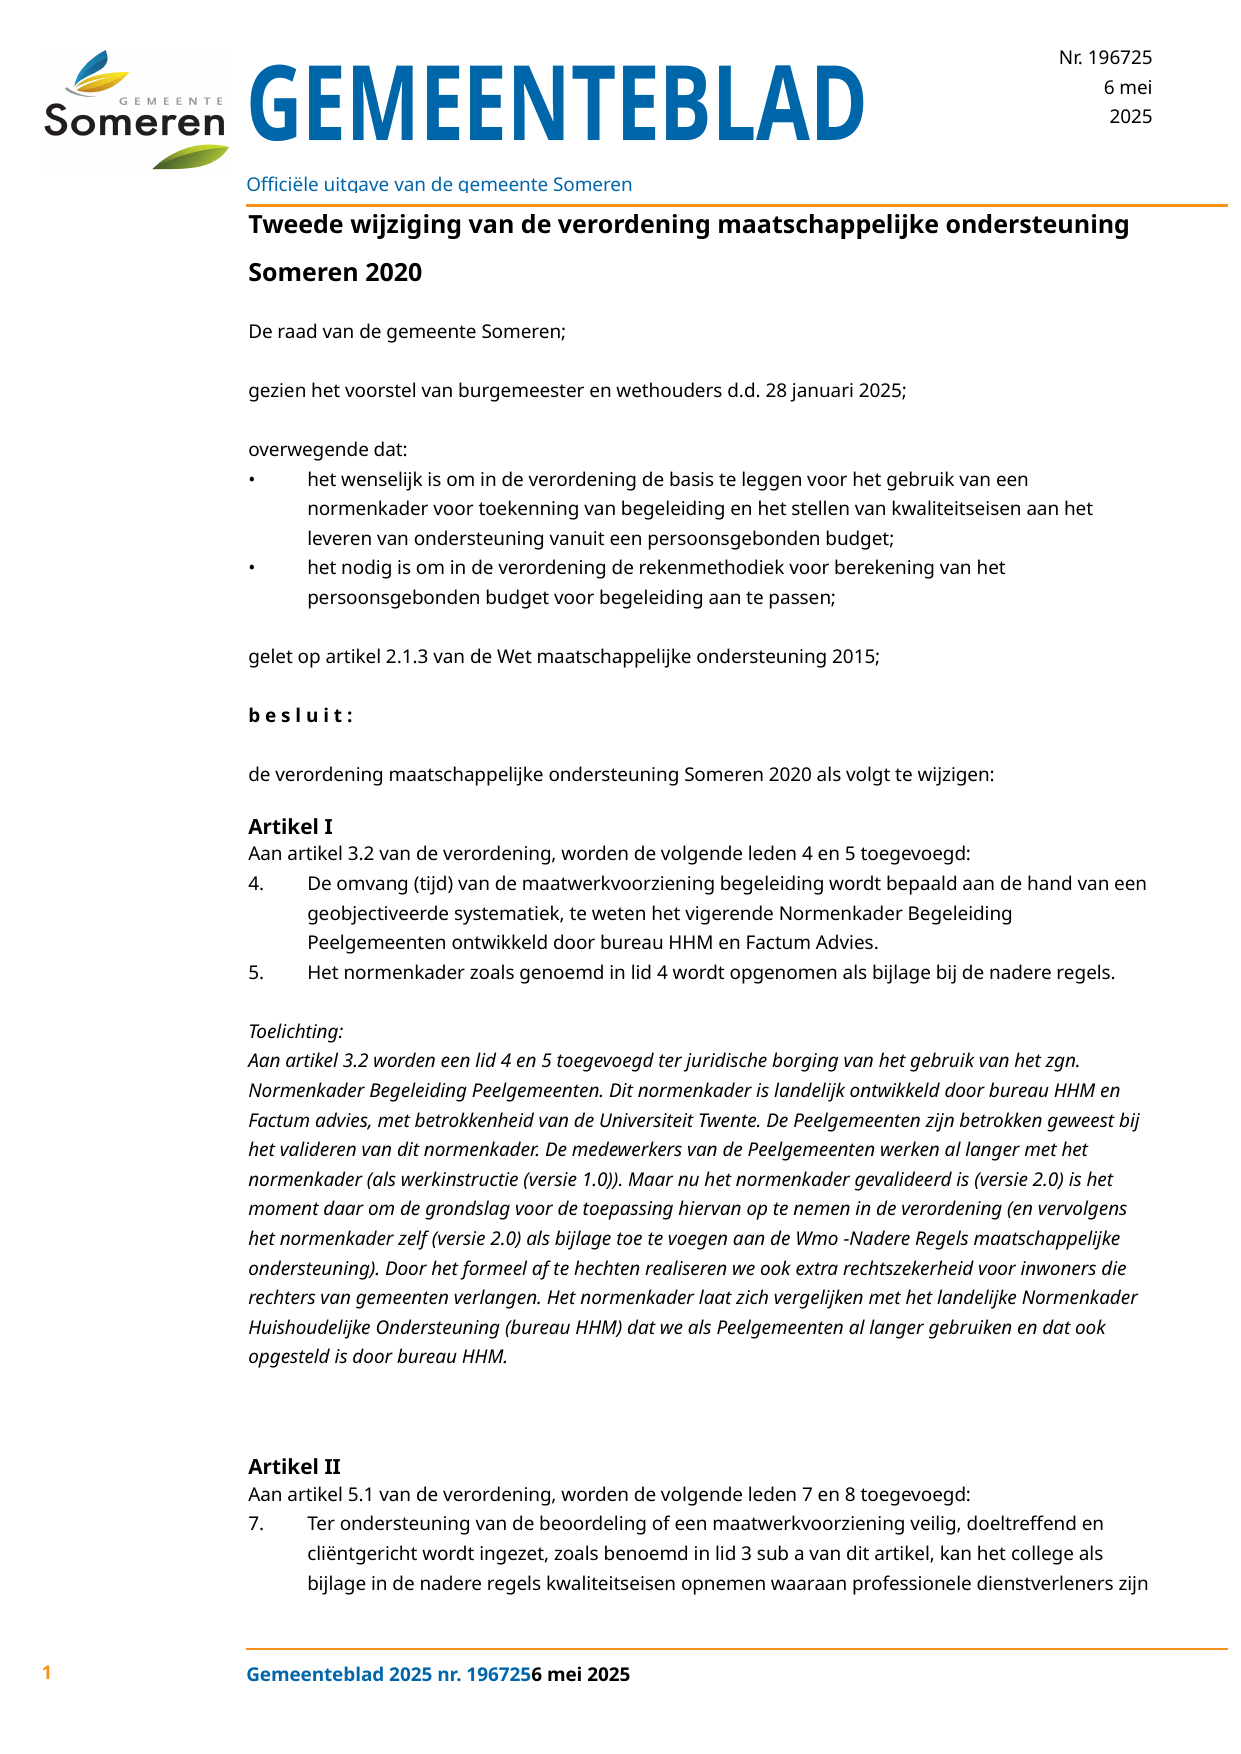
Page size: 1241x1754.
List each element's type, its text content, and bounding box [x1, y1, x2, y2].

list Het normenkader zoals genoemd in lid 4 wordt opgenomen als bijlage bij de nadere regels. [248, 959, 1152, 984]
picture [41, 47, 231, 172]
list Ter ondersteuning van de beoordeling of een maatwerkvoorziening veilig, doeltreffend en cliëntgericht wordt ingezet, zoals benoemd in lid 3 sub a van dit artikel, kan het college als bijlage in de nadere regels kwaliteitseisen opnemen waaraan professionele dienstverleners zijn [248, 1511, 1152, 1595]
text b e s l u i t : [248, 702, 1152, 728]
text Artikel II [248, 1452, 1152, 1481]
list het wenselijk is om in de verordening de basis te leggen voor het gebruik van een normenkader voor toekenning van begeleiding en het stellen van kwaliteitseisen aan het leveren van ondersteuning vanuit een persoonsgebonden budget; [248, 466, 1152, 551]
text Tweede wijziging van de verordening maatschappelijke ondersteuning Someren 2020 [248, 207, 1152, 288]
text de verordening maatschappelijke ondersteuning Someren 2020 als volgt te wijzigen: [248, 762, 1152, 787]
list het nodig is om in de verordening de rekenmethodiek voor berekening van het persoonsgebonden budget voor begeleiding aan te passen; [248, 554, 1152, 610]
text De raad van de gemeente Someren; [248, 318, 1152, 344]
text Aan artikel 3.2 van de verordening, worden de volgende leden 4 en 5 toegevoegd: [248, 841, 1152, 866]
text gezien het voorstel van burgemeester en wethouders d.d. 28 januari 2025; [248, 377, 1152, 403]
text overwegende dat: [248, 436, 1152, 462]
text Artikel I [248, 812, 1152, 841]
text Aan artikel 5.1 van de verordening, worden de volgende leden 7 en 8 toegevoegd: [248, 1481, 1152, 1507]
table_header Toelichting: Aan artikel 3.2 worden een lid 4 en 5 toegevoegd ter juridische borging van het gebruik van het zgn. Normenkader Begeleiding Peelgemeenten. Dit normenkader is landelijk ontwikkeld door bureau HHM en Factum advies, met betrokkenheid van de Universiteit Twente. De Peelgemeenten zijn betrokken geweest bij het valideren van dit normenkader. De medewerkers van de Peelgemeenten werken al langer met het normenkader (als werkinstructie (versie 1.0)). Maar nu het normenkader gevalideerd is (versie 2.0) is het moment daar om de grondslag voor de toepassing hiervan op te nemen in de verordening (en vervolgens het normenkader zelf (versie 2.0) als bijlage toe te voegen aan de Wmo -Nadere Regels maatschappelijke ondersteuning). Door het formeel af te hechten realiseren we ook extra rechtszekerheid voor inwoners die rechters van gemeenten verlangen. Het normenkader laat zich vergelijken met het landelijke Normenkader Huishoudelijke Ondersteuning (bureau HHM) dat we als Peelgemeenten al langer gebruiken en dat ook opgesteld is door bureau HHM. [248, 1018, 1152, 1399]
list De omvang (tijd) van de maatwerkvoorziening begeleiding wordt bepaald aan de hand van een geobjectiveerde systematiek, te weten het vigerende Normenkader Begeleiding Peelgemeenten ontwikkeld door bureau HHM en Factum Advies. [248, 870, 1152, 955]
text gelet op artikel 2.1.3 van de Wet maatschappelijke ondersteuning 2015; [248, 643, 1152, 669]
